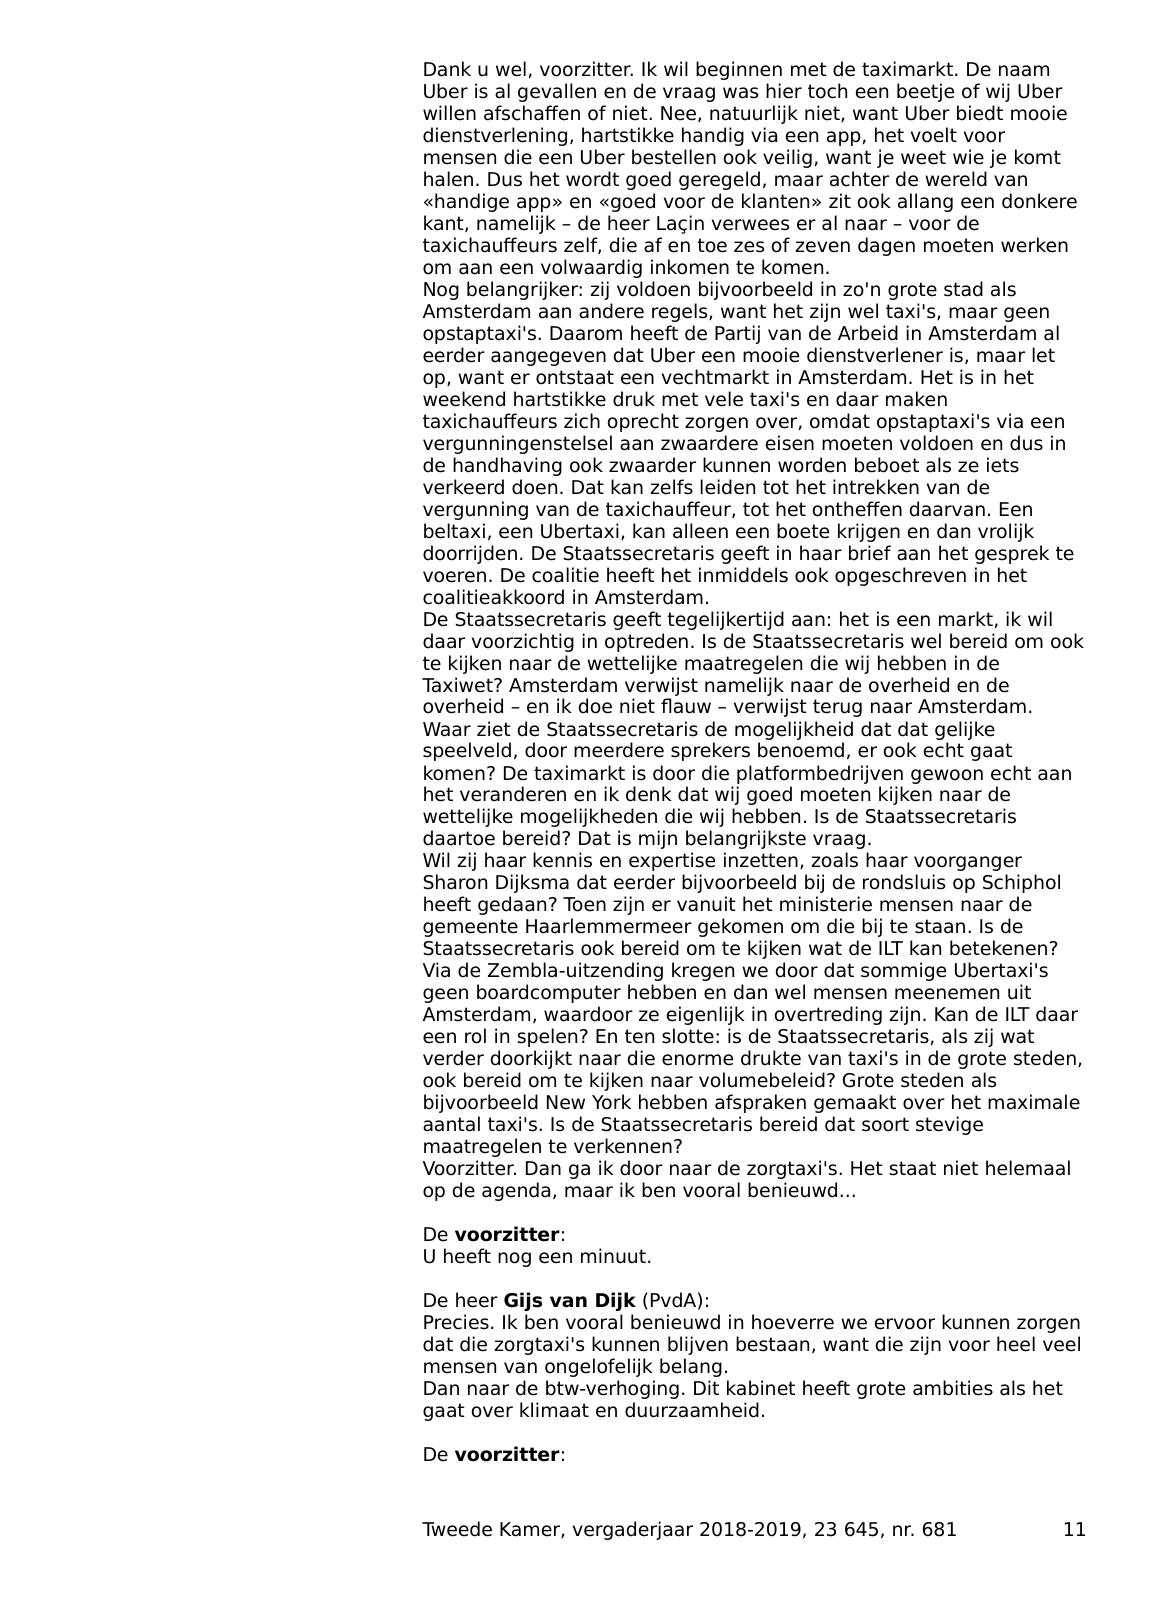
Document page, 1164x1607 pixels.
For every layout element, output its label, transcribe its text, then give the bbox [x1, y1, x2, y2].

text U heeft nog een minuut. [422, 1246, 1087, 1268]
text Voorzitter. Dan ga ik door naar de zorgtaxi's. Het staat niet helemaal op de agenda, maar ik ben vooral benieuwd... [422, 1158, 1087, 1202]
text Dan naar de btw-verhoging. Dit kabinet heeft grote ambities als het gaat over klimaat en duurzaamheid. [422, 1378, 1087, 1422]
text De voorzitter: [422, 1444, 1087, 1466]
text De Staatssecretaris geeft tegelijkertijd aan: het is een markt, ik wil daar voorzichtig in optreden. Is de Staatssecretaris wel bereid om ook te kijken naar de wettelijke maatregelen die wij hebben in de Taxiwet? Amsterdam verwijst namelijk naar de overheid en de overheid – en ik doe niet flauw – verwijst terug naar Amsterdam. Waar ziet de Staatssecretaris de mogelijkheid dat dat gelijke speelveld, door meerdere sprekers benoemd, er ook echt gaat komen? De taximarkt is door die platformbedrijven gewoon echt aan het veranderen en ik denk dat wij goed moeten kijken naar de wettelijke mogelijkheden die wij hebben. Is de Staatssecretaris daartoe bereid? Dat is mijn belangrijkste vraag. [422, 608, 1087, 850]
text Nog belangrijker: zij voldoen bijvoorbeeld in zo'n grote stad als Amsterdam aan andere regels, want het zijn wel taxi's, maar geen opstaptaxi's. Daarom heeft de Partij van de Arbeid in Amsterdam al eerder aangegeven dat Uber een mooie dienstverlener is, maar let op, want er ontstaat een vechtmarkt in Amsterdam. Het is in het weekend hartstikke druk met vele taxi's en daar maken taxichauffeurs zich oprecht zorgen over, omdat opstaptaxi's via een vergunningenstelsel aan zwaardere eisen moeten voldoen en dus in de handhaving ook zwaarder kunnen worden beboet als ze iets verkeerd doen. Dat kan zelfs leiden tot het intrekken van de vergunning van de taxichauffeur, tot het ontheffen daarvan. Een beltaxi, een Ubertaxi, kan alleen een boete krijgen en dan vrolijk doorrijden. De Staatssecretaris geeft in haar brief aan het gesprek te voeren. De coalitie heeft het inmiddels ook opgeschreven in het coalitieakkoord in Amsterdam. [422, 279, 1087, 608]
text Dank u wel, voorzitter. Ik wil beginnen met de taximarkt. De naam Uber is al gevallen en de vraag was hier toch een beetje of wij Uber willen afschaffen of niet. Nee, natuurlijk niet, want Uber biedt mooie dienstverlening, hartstikke handig via een app, het voelt voor mensen die een Uber bestellen ook veilig, want je weet wie je komt halen. Dus het wordt goed geregeld, maar achter de wereld van «handige app» en «goed voor de klanten» zit ook allang een donkere kant, namelijk – de heer Laçin verwees er al naar – voor de taxichauffeurs zelf, die af en toe zes of zeven dagen moeten werken om aan een volwaardig inkomen te komen. [422, 59, 1087, 279]
text Wil zij haar kennis en expertise inzetten, zoals haar voorganger Sharon Dijksma dat eerder bijvoorbeeld bij de rondsluis op Schiphol heeft gedaan? Toen zijn er vanuit het ministerie mensen naar de gemeente Haarlemmermeer gekomen om die bij te staan. Is de Staatssecretaris ook bereid om te kijken wat de ILT kan betekenen? Via de Zembla-uitzending kregen we door dat sommige Ubertaxi's geen boardcomputer hebben en dan wel mensen meenemen uit Amsterdam, waardoor ze eigenlijk in overtreding zijn. Kan de ILT daar een rol in spelen? En ten slotte: is de Staatssecretaris, als zij wat verder doorkijkt naar die enorme drukte van taxi's in de grote steden, ook bereid om te kijken naar volumebeleid? Grote steden als bijvoorbeeld New York hebben afspraken gemaakt over het maximale aantal taxi's. Is de Staatssecretaris bereid dat soort stevige maatregelen te verkennen? [422, 850, 1087, 1158]
text De voorzitter: [422, 1224, 1087, 1246]
text Precies. Ik ben vooral benieuwd in hoeverre we ervoor kunnen zorgen dat die zorgtaxi's kunnen blijven bestaan, want die zijn voor heel veel mensen van ongelofelijk belang. [422, 1312, 1087, 1378]
text De heer Gijs van Dijk (PvdA): [422, 1290, 1087, 1312]
